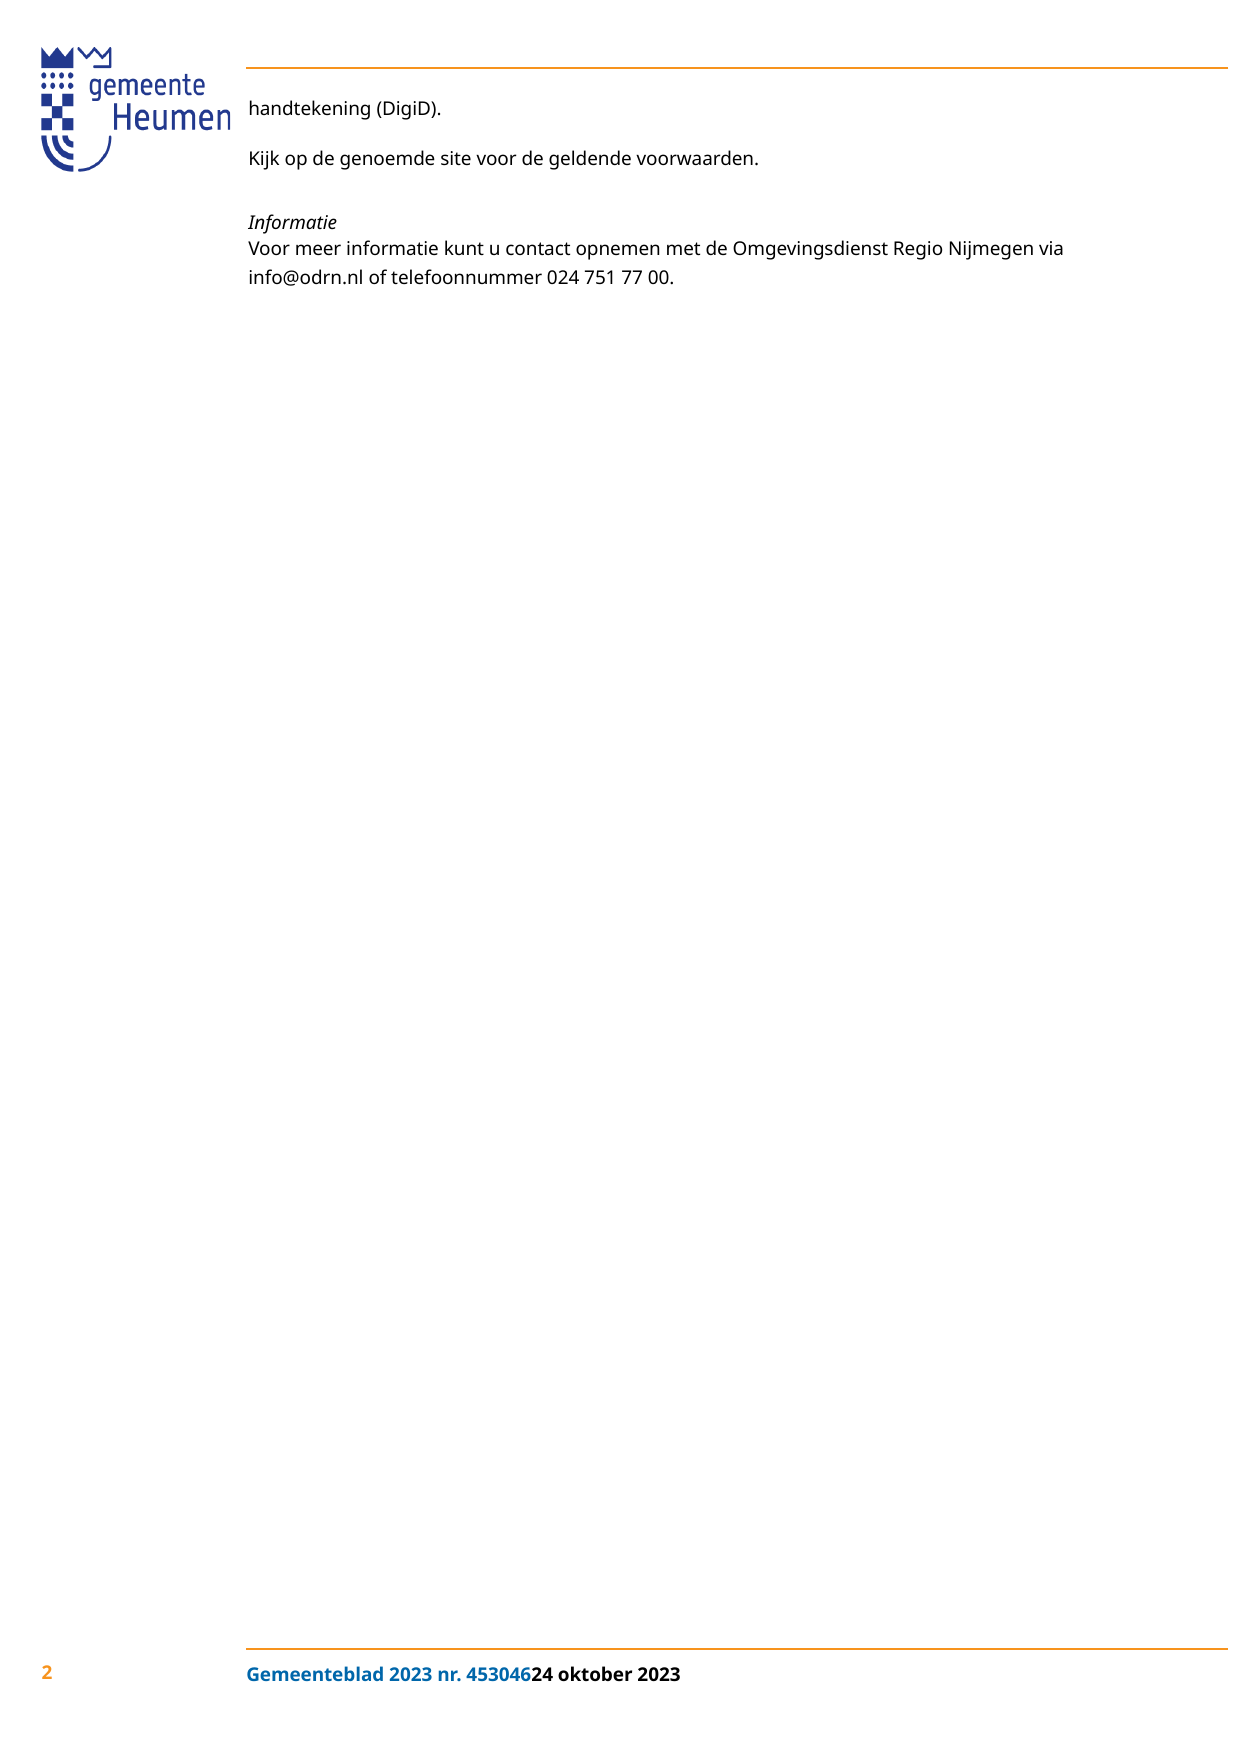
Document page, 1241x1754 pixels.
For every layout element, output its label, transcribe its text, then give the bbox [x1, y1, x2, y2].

text handtekening (DigiD). [248, 95, 1152, 121]
text Voor meer informatie kunt u contact opnemen met de Omgevingsdienst Regio Nijmegen via info@odrn.nl of telefoonnummer 024 751 77 00. [248, 235, 1152, 290]
text Kijk op de genoemde site voor de geldende voorwaarden. [248, 145, 1152, 171]
text Informatie [248, 209, 1152, 235]
picture [41, 47, 231, 172]
